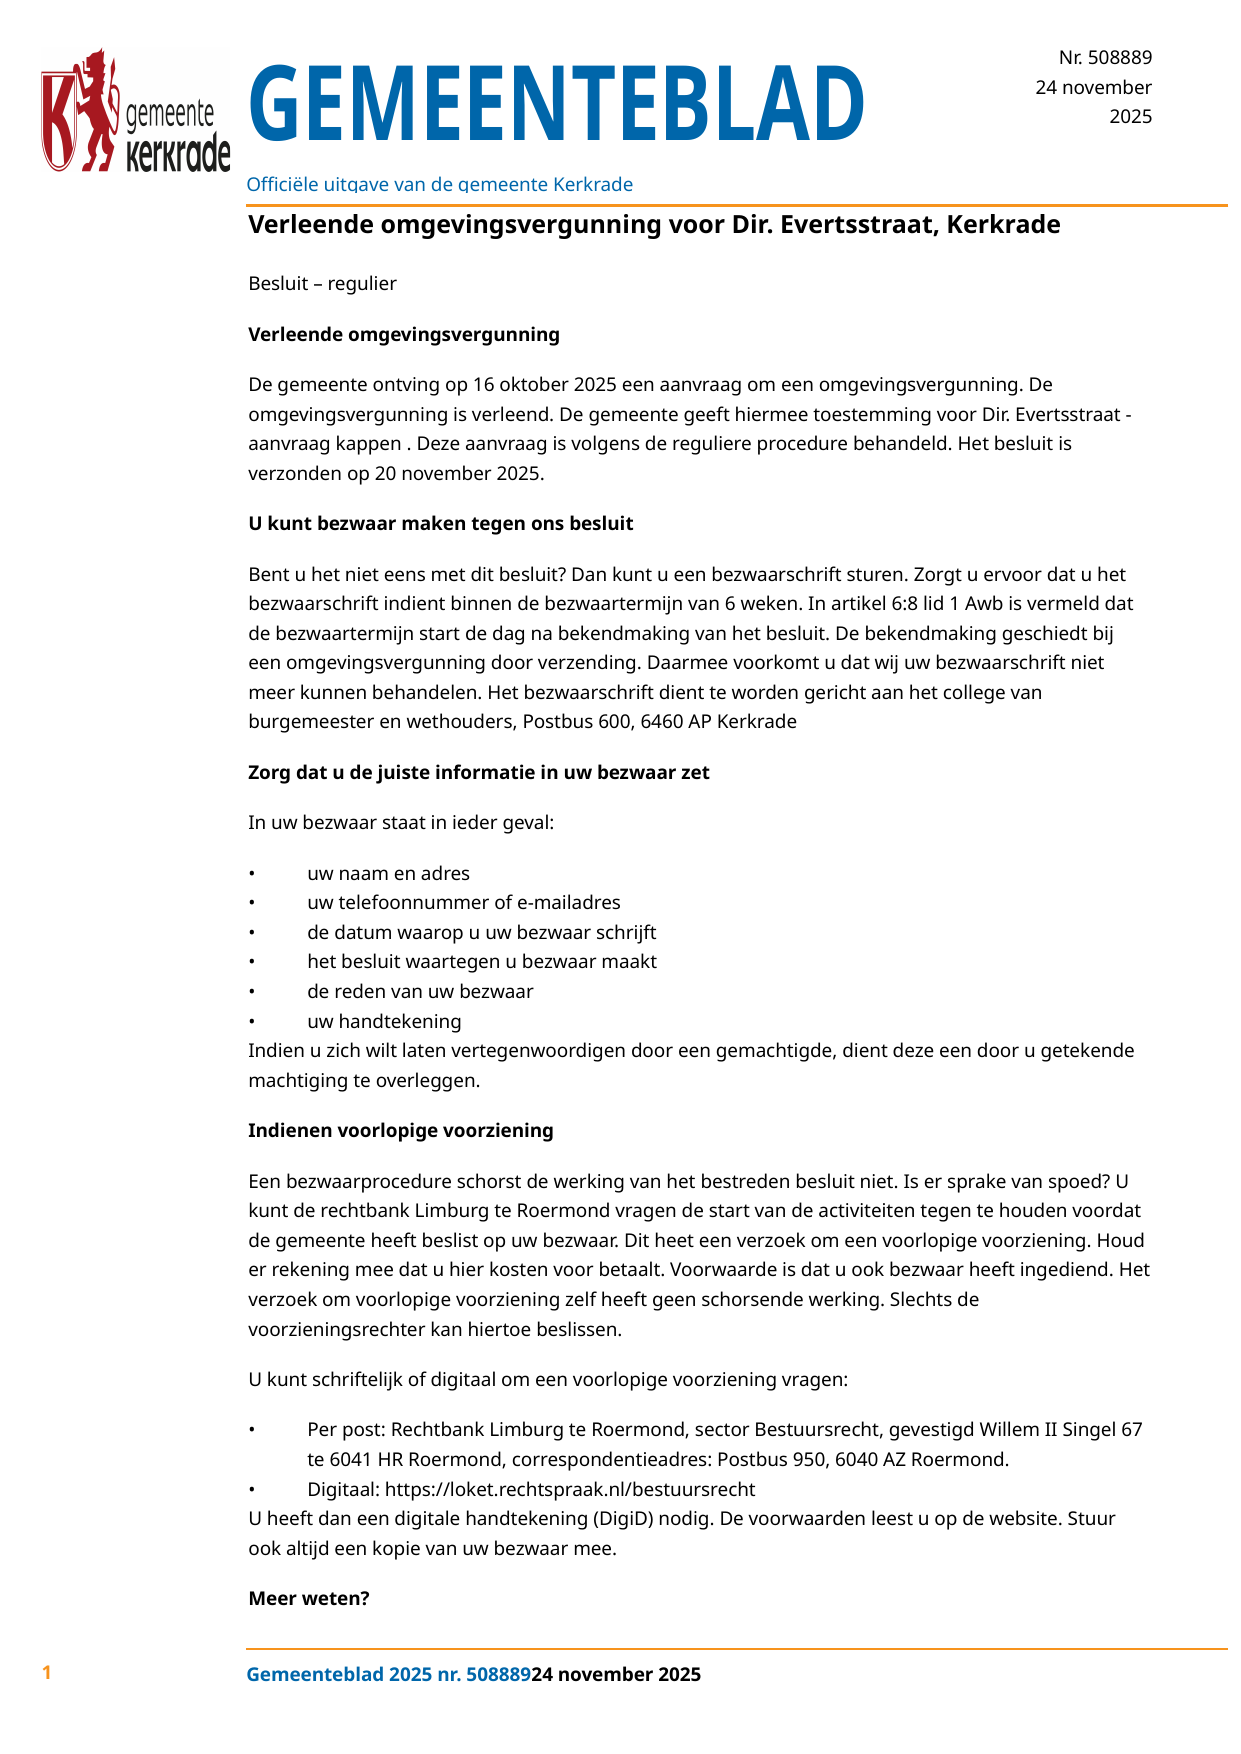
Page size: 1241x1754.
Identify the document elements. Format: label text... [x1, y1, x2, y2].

text De gemeente ontving op 16 oktober 2025 een aanvraag om een omgevingsvergunning. De omgevingsvergunning is verleend. De gemeente geeft hiermee toestemming voor Dir. Evertsstraat - aanvraag kappen . Deze aanvraag is volgens de reguliere procedure behandeld. Het besluit is verzonden op 20 november 2025. [248, 371, 1152, 486]
text Besluit – regulier [248, 270, 1152, 296]
list de reden van uw bezwaar [248, 978, 1152, 1004]
text Indienen voorlopige voorziening [248, 1117, 1152, 1143]
list uw telefoonnummer of e-mailadres [248, 889, 1152, 915]
text Indien u zich wilt laten vertegenwoordigen door een gemachtigde, dient deze een door u getekende machtiging te overleggen. [248, 1037, 1152, 1093]
list uw handtekening [248, 1008, 1152, 1033]
list het besluit waartegen u bezwaar maakt [248, 949, 1152, 974]
list de datum waarop u uw bezwaar schrijft [248, 919, 1152, 945]
picture [41, 47, 231, 172]
text U kunt schriftelijk of digitaal om een voorlopige voorziening vragen: [248, 1366, 1152, 1392]
text Verleende omgevingsvergunning [248, 321, 1152, 346]
list uw naam en adres [248, 860, 1152, 886]
text In uw bezwaar staat in ieder geval: [248, 809, 1152, 835]
text U heeft dan een digitale handtekening (DigiD) nodig. De voorwaarden leest u op de website. Stuur ook altijd een kopie van uw bezwaar mee. [248, 1505, 1152, 1561]
list Digitaal: https://loket.rechtspraak.nl/bestuursrecht [248, 1476, 1152, 1501]
text Zorg dat u de juiste informatie in uw bezwaar zet [248, 759, 1152, 785]
text Een bezwaarprocedure schorst de werking van het bestreden besluit niet. Is er sprake van spoed? U kunt de rechtbank Limburg te Roermond vragen de start van de activiteiten tegen te houden voordat de gemeente heeft beslist op uw bezwaar. Dit heet een verzoek om een voorlopige voorziening. Houd er rekening mee dat u hier kosten voor betaalt. Voorwaarde is dat u ook bezwaar heeft ingediend. Het verzoek om voorlopige voorziening zelf heeft geen schorsende werking. Slechts de voorzieningsrechter kan hiertoe beslissen. [248, 1168, 1152, 1341]
text Verleende omgevingsvergunning voor Dir. Evertsstraat, Kerkrade [248, 207, 1152, 241]
list Per post: Rechtbank Limburg te Roermond, sector Bestuursrecht, gevestigd Willem II Singel 67 te 6041 HR Roermond, correspondentieadres: Postbus 950, 6040 AZ Roermond. [248, 1417, 1152, 1472]
text Meer weten? [248, 1585, 1152, 1611]
text U kunt bezwaar maken tegen ons besluit [248, 510, 1152, 536]
text Bent u het niet eens met dit besluit? Dan kunt u een bezwaarschrift sturen. Zorgt u ervoor dat u het bezwaarschrift indient binnen de bezwaartermijn van 6 weken. In artikel 6:8 lid 1 Awb is vermeld dat de bezwaartermijn start de dag na bekendmaking van het besluit. De bekendmaking geschiedt bij een omgevingsvergunning door verzending. Daarmee voorkomt u dat wij uw bezwaarschrift niet meer kunnen behandelen. Het bezwaarschrift dient te worden gericht aan het college van burgemeester en wethouders, Postbus 600, 6460 AP Kerkrade [248, 561, 1152, 734]
